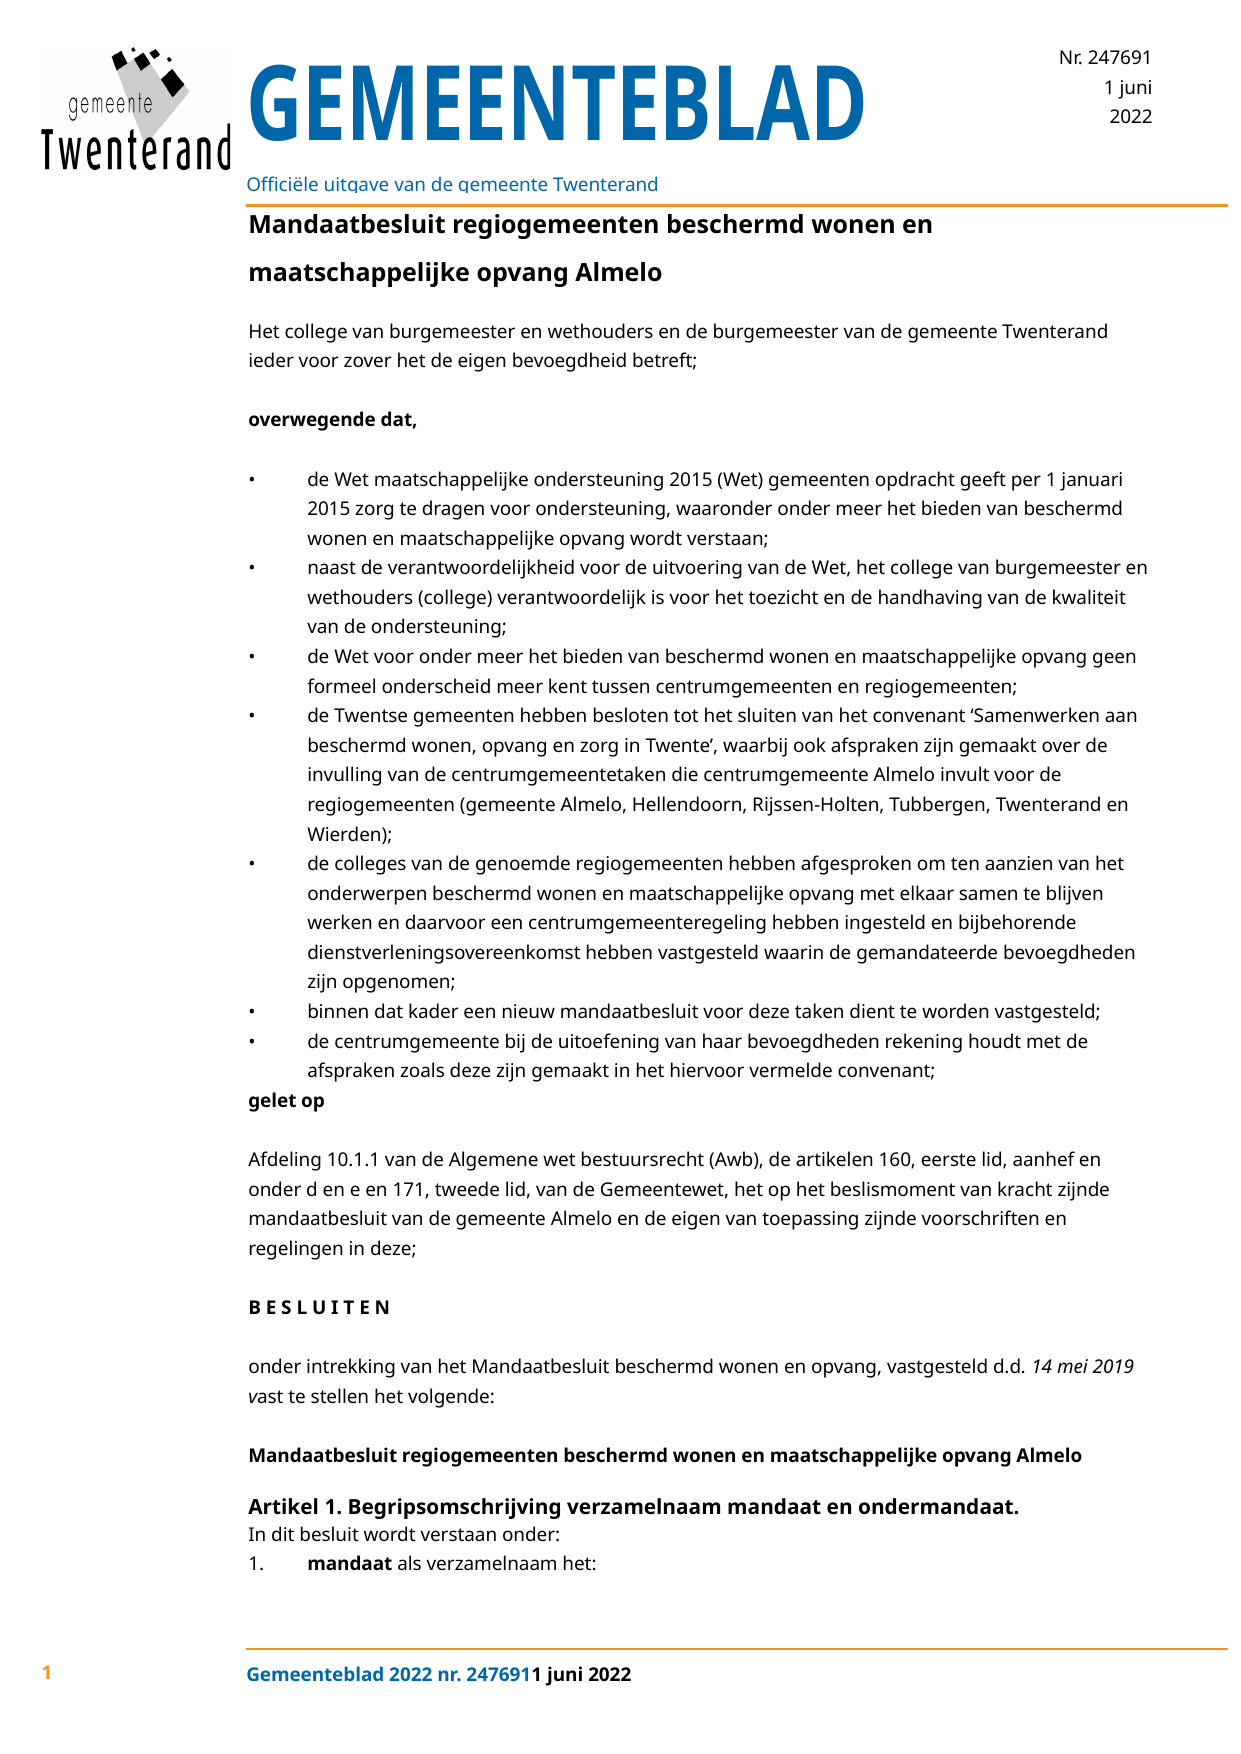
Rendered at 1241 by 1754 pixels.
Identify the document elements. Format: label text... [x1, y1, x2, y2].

list de Wet maatschappelijke ondersteuning 2015 (Wet) gemeenten opdracht geeft per 1 januari 2015 zorg te dragen voor ondersteuning, waaronder onder meer het bieden van beschermd wonen en maatschappelijke opvang wordt verstaan; [248, 466, 1152, 551]
list de Twentse gemeenten hebben besloten tot het sluiten van het convenant ‘Samenwerken aan beschermd wonen, opvang en zorg in Twente’, waarbij ook afspraken zijn gemaakt over de invulling van de centrumgemeentetaken die centrumgemeente Almelo invult voor de regiogemeenten (gemeente Almelo, Hellendoorn, Rijssen-Holten, Tubbergen, Twenterand en Wierden); [248, 702, 1152, 847]
list de centrumgemeente bij de uitoefening van haar bevoegdheden rekening houdt met de afspraken zoals deze zijn gemaakt in het hiervoor vermelde convenant; [248, 1028, 1152, 1083]
text Artikel 1. Begripsomschrijving verzamelnaam mandaat en ondermandaat. [248, 1492, 1152, 1521]
list de Wet voor onder meer het bieden van beschermd wonen en maatschappelijke opvang geen formeel onderscheid meer kent tussen centrumgemeenten en regiogemeenten; [248, 643, 1152, 699]
text Het college van burgemeester en wethouders en de burgemeester van de gemeente Twenterand ieder voor zover het de eigen bevoegdheid betreft; [248, 318, 1152, 373]
text Mandaatbesluit regiogemeenten beschermd wonen en maatschappelijke opvang Almelo [248, 207, 1152, 288]
text onder intrekking van het Mandaatbesluit beschermd wonen en opvang, vastgesteld d.d. 14 mei 2019 vast te stellen het volgende: [248, 1353, 1152, 1409]
list de colleges van de genoemde regiogemeenten hebben afgesproken om ten aanzien van het onderwerpen beschermd wonen en maatschappelijke opvang met elkaar samen te blijven werken en daarvoor een centrumgemeenteregeling hebben ingesteld en bijbehorende dienstverleningsovereenkomst hebben vastgesteld waarin de gemandateerde bevoegdheden zijn opgenomen; [248, 850, 1152, 994]
text Afdeling 10.1.1 van de Algemene wet bestuursrecht (Awb), de artikelen 160, eerste lid, aanhef en onder d en e en 171, tweede lid, van de Gemeentewet, het op het beslismoment van kracht zijnde mandaatbesluit van de gemeente Almelo en de eigen van toepassing zijnde voorschriften en regelingen in deze; [248, 1146, 1152, 1261]
list binnen dat kader een nieuw mandaatbesluit voor deze taken dient te worden vastgesteld; [248, 998, 1152, 1024]
picture [41, 47, 231, 172]
text B E S L U I T E N [248, 1294, 1152, 1320]
list mandaat als verzamelnaam het: [248, 1551, 1152, 1576]
text In dit besluit wordt verstaan onder: [248, 1521, 1152, 1547]
text gelet op [248, 1087, 1152, 1113]
text overwegende dat, [248, 407, 1152, 432]
text Mandaatbesluit regiogemeenten beschermd wonen en maatschappelijke opvang Almelo [248, 1442, 1152, 1468]
list naast de verantwoordelijkheid voor de uitvoering van de Wet, het college van burgemeester en wethouders (college) verantwoordelijk is voor het toezicht en de handhaving van de kwaliteit van de ondersteuning; [248, 554, 1152, 639]
